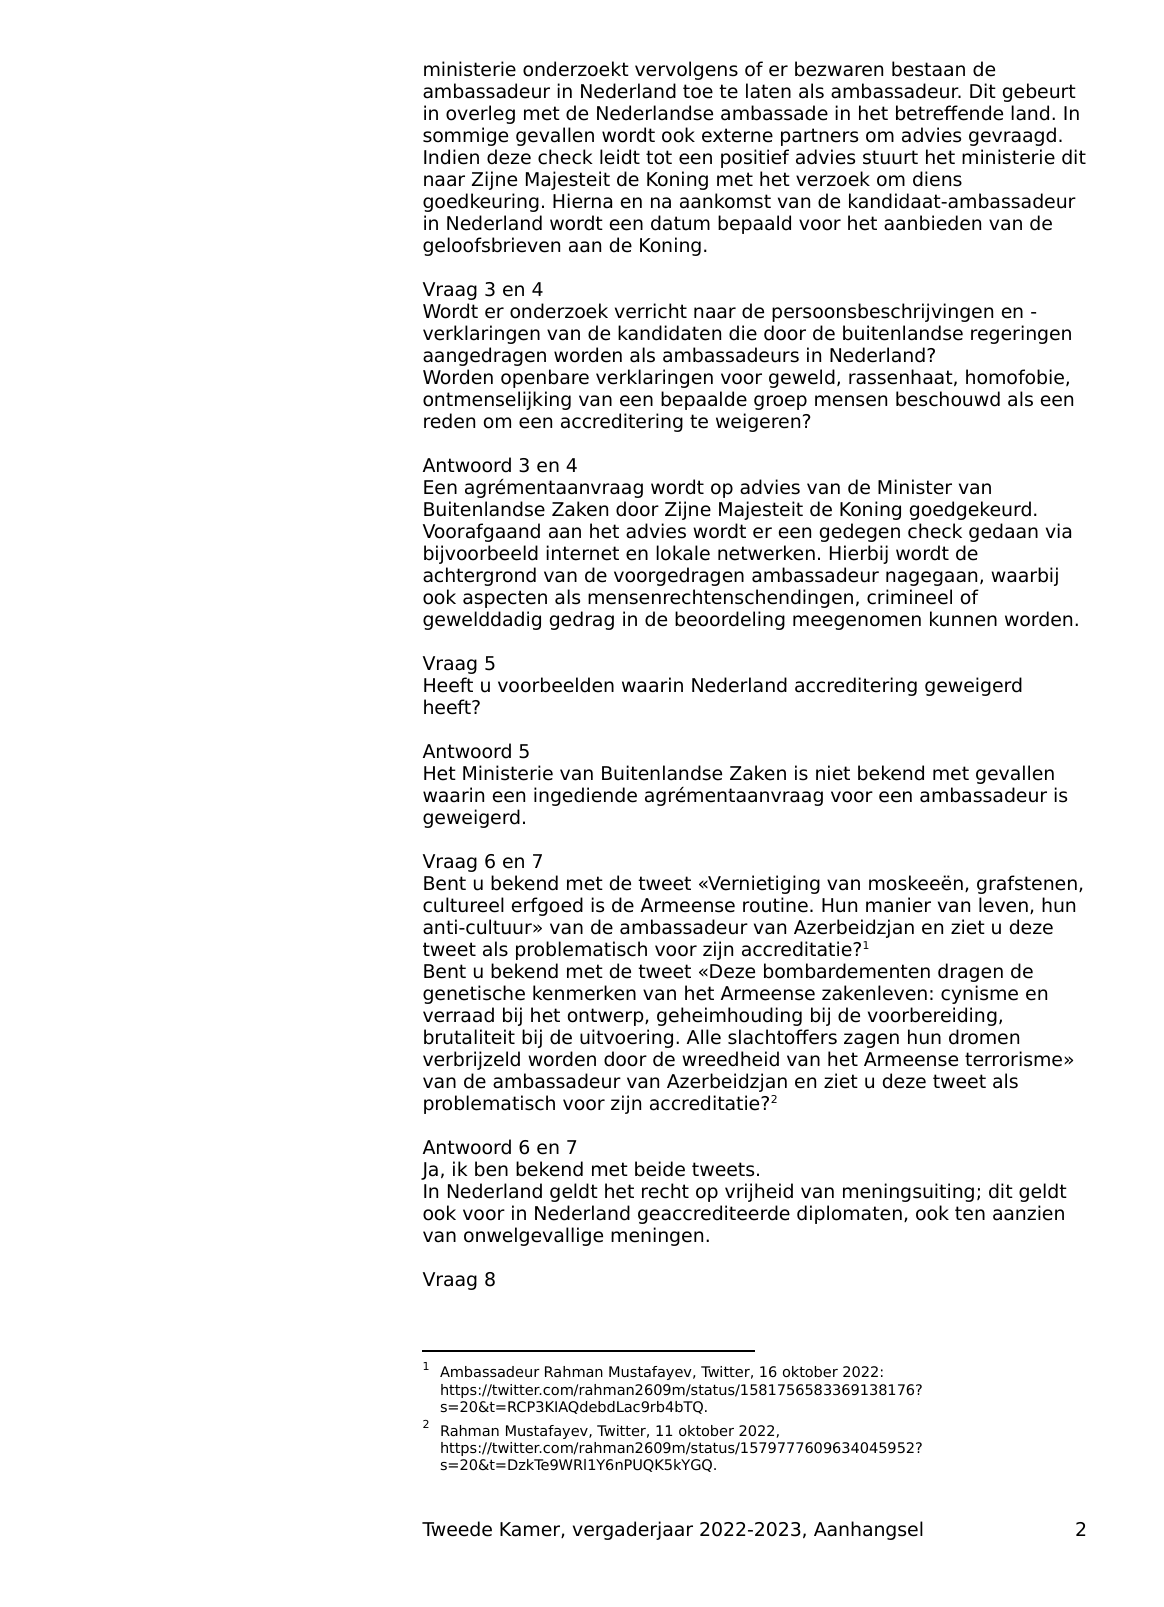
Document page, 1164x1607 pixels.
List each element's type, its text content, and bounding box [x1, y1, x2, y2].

text Vraag 6 en 7 [422, 851, 1087, 873]
text Ja, ik ben bekend met beide tweets. [422, 1159, 1087, 1181]
text Antwoord 6 en 7 [422, 1137, 1087, 1159]
text ministerie onderzoekt vervolgens of er bezwaren bestaan de ambassadeur in Nederland toe te laten als ambassadeur. Dit gebeurt in overleg met de Nederlandse ambassade in het betreffende land. In sommige gevallen wordt ook externe partners om advies gevraagd. Indien deze check leidt tot een positief advies stuurt het ministerie dit naar Zijne Majesteit de Koning met het verzoek om diens goedkeuring. Hierna en na aankomst van de kandidaat-ambassadeur in Nederland wordt een datum bepaald voor het aanbieden van de geloofsbrieven aan de Koning. [422, 59, 1087, 257]
text Vraag 8 [422, 1269, 1087, 1291]
text Heeft u voorbeelden waarin Nederland accreditering geweigerd heeft? [422, 675, 1087, 719]
text Ambassadeur Rahman Mustafayev, Twitter, 16 oktober 2022: https://twitter.com/rahman2609m/status/1581756583369138176?s=20&t=RCP3KIAQdebdLac9rb4bTQ. [422, 1360, 1087, 1416]
text Het Ministerie van Buitenlandse Zaken is niet bekend met gevallen waarin een ingediende agrémentaanvraag voor een ambassadeur is geweigerd. [422, 763, 1087, 829]
text Antwoord 3 en 4 [422, 455, 1087, 477]
text Vraag 3 en 4 [422, 279, 1087, 301]
text Rahman Mustafayev, Twitter, 11 oktober 2022, https://twitter.com/rahman2609m/status/1579777609634045952?s=20&t=DzkTe9WRl1Y6nPUQK5kYGQ. [422, 1418, 1087, 1474]
text Worden openbare verklaringen voor geweld, rassenhaat, homofobie, ontmenselijking van een bepaalde groep mensen beschouwd als een reden om een accreditering te weigeren? [422, 367, 1087, 433]
text In Nederland geldt het recht op vrijheid van meningsuiting; dit geldt ook voor in Nederland geaccrediteerde diplomaten, ook ten aanzien van onwelgevallige meningen. [422, 1181, 1087, 1247]
text Bent u bekend met de tweet «Deze bombardementen dragen de genetische kenmerken van het Armeense zakenleven: cynisme en verraad bij het ontwerp, geheimhouding bij de voorbereiding, brutaliteit bij de uitvoering. Alle slachtoffers zagen hun dromen verbrijzeld worden door de wreedheid van het Armeense terrorisme» van de ambassadeur van Azerbeidzjan en ziet u deze tweet als problematisch voor zijn accreditatie? [422, 961, 1087, 1115]
text Een agrémentaanvraag wordt op advies van de Minister van Buitenlandse Zaken door Zijne Majesteit de Koning goedgekeurd. Voorafgaand aan het advies wordt er een gedegen check gedaan via bijvoorbeeld internet en lokale netwerken. Hierbij wordt de achtergrond van de voorgedragen ambassadeur nagegaan, waarbij ook aspecten als mensenrechtenschendingen, crimineel of gewelddadig gedrag in de beoordeling meegenomen kunnen worden. [422, 477, 1087, 631]
text Bent u bekend met de tweet «Vernietiging van moskeeën, grafstenen, cultureel erfgoed is de Armeense routine. Hun manier van leven, hun anti-cultuur» van de ambassadeur van Azerbeidzjan en ziet u deze tweet als problematisch voor zijn accreditatie? [422, 873, 1087, 961]
text Wordt er onderzoek verricht naar de persoonsbeschrijvingen en -verklaringen van de kandidaten die door de buitenlandse regeringen aangedragen worden als ambassadeurs in Nederland? [422, 301, 1087, 367]
text Antwoord 5 [422, 741, 1087, 763]
text Vraag 5 [422, 653, 1087, 675]
